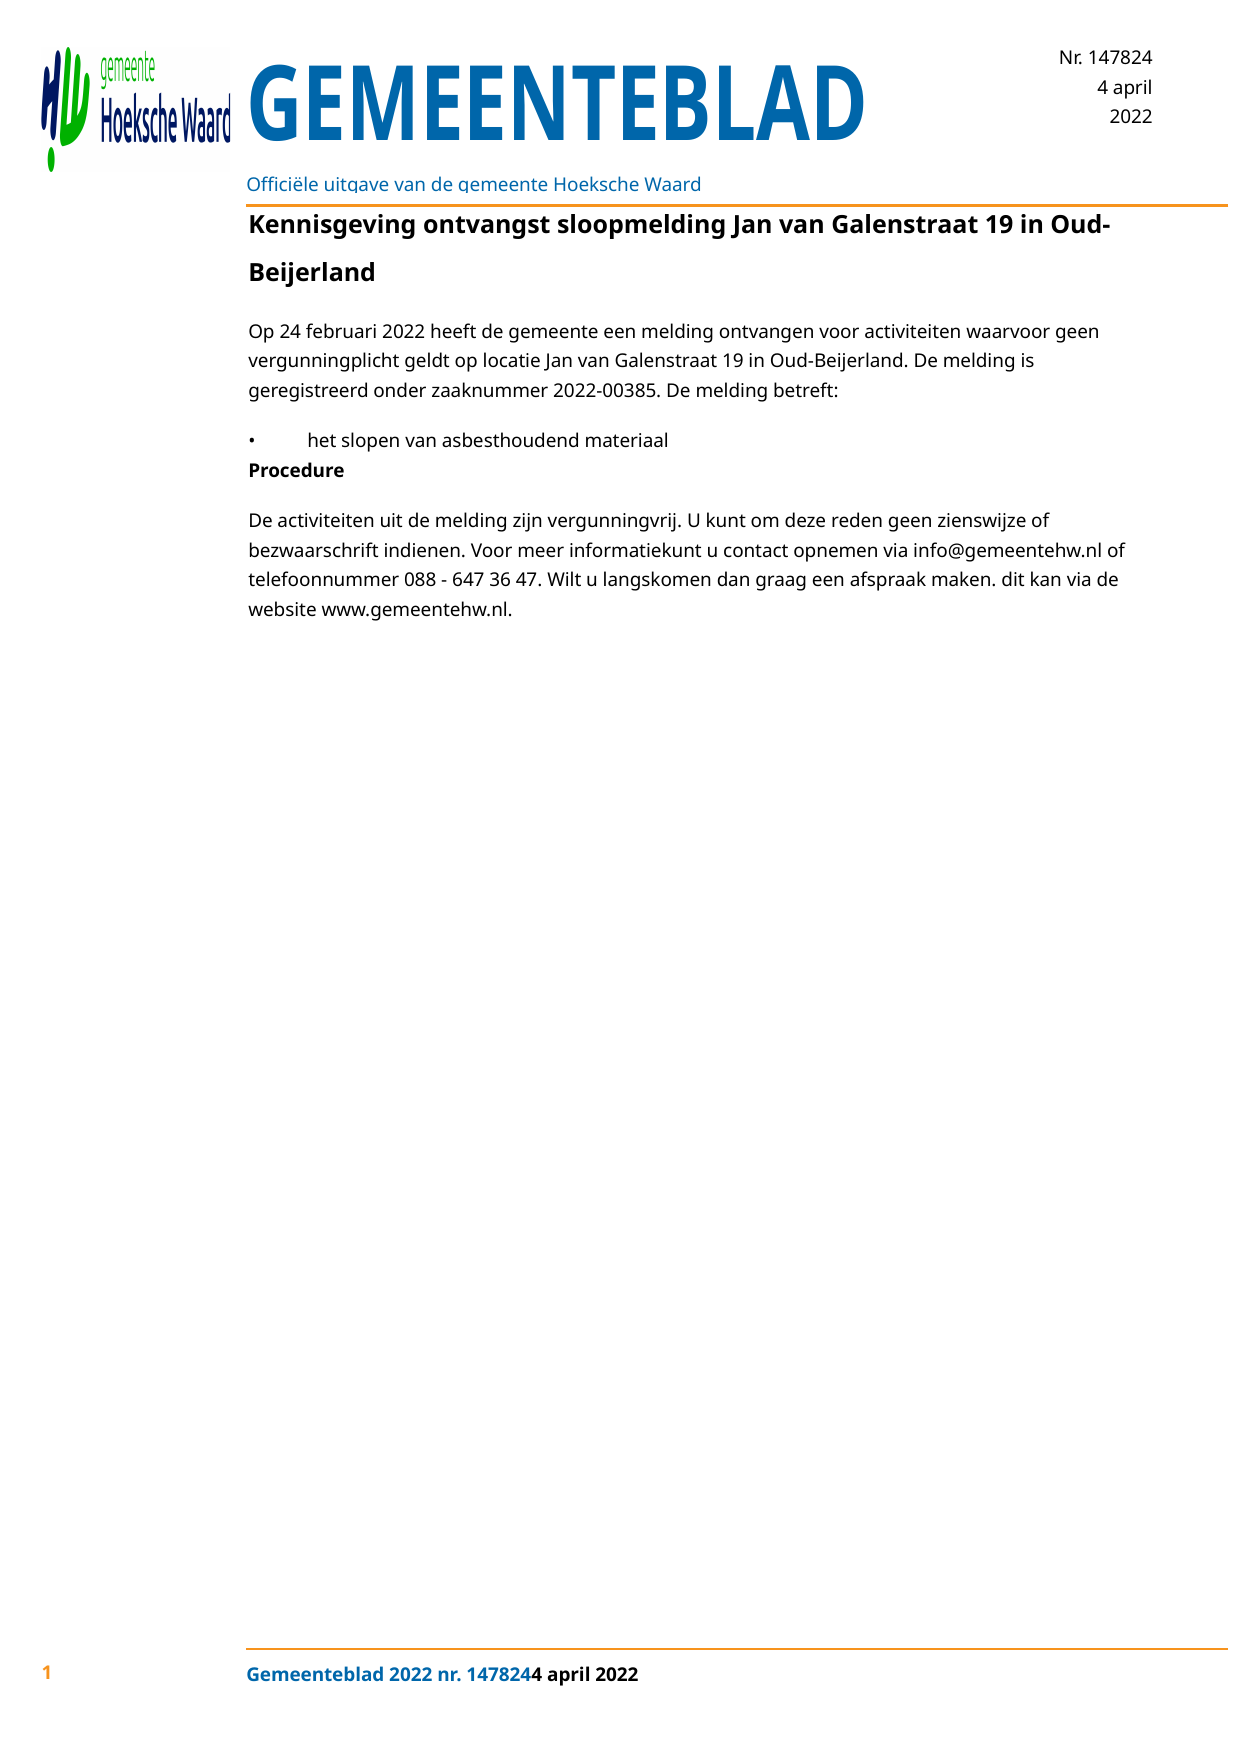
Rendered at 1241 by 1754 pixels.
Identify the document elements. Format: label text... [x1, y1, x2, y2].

text Kennisgeving ontvangst sloopmelding Jan van Galenstraat 19 in Oud-Beijerland [248, 207, 1152, 288]
list het slopen van asbesthoudend materiaal [248, 427, 1152, 453]
text Procedure [248, 457, 1152, 483]
text Op 24 februari 2022 heeft de gemeente een melding ontvangen voor activiteiten waarvoor geen vergunningplicht geldt op locatie Jan van Galenstraat 19 in Oud-Beijerland. De melding is geregistreerd onder zaaknummer 2022-00385. De melding betreft: [248, 318, 1152, 403]
picture [41, 47, 231, 172]
text De activiteiten uit de melding zijn vergunningvrij. U kunt om deze reden geen zienswijze of bezwaarschrift indienen. Voor meer informatiekunt u contact opnemen via info@gemeentehw.nl of telefoonnummer 088 - 647 36 47. Wilt u langskomen dan graag een afspraak maken. dit kan via de website www.gemeentehw.nl. [248, 507, 1152, 622]
